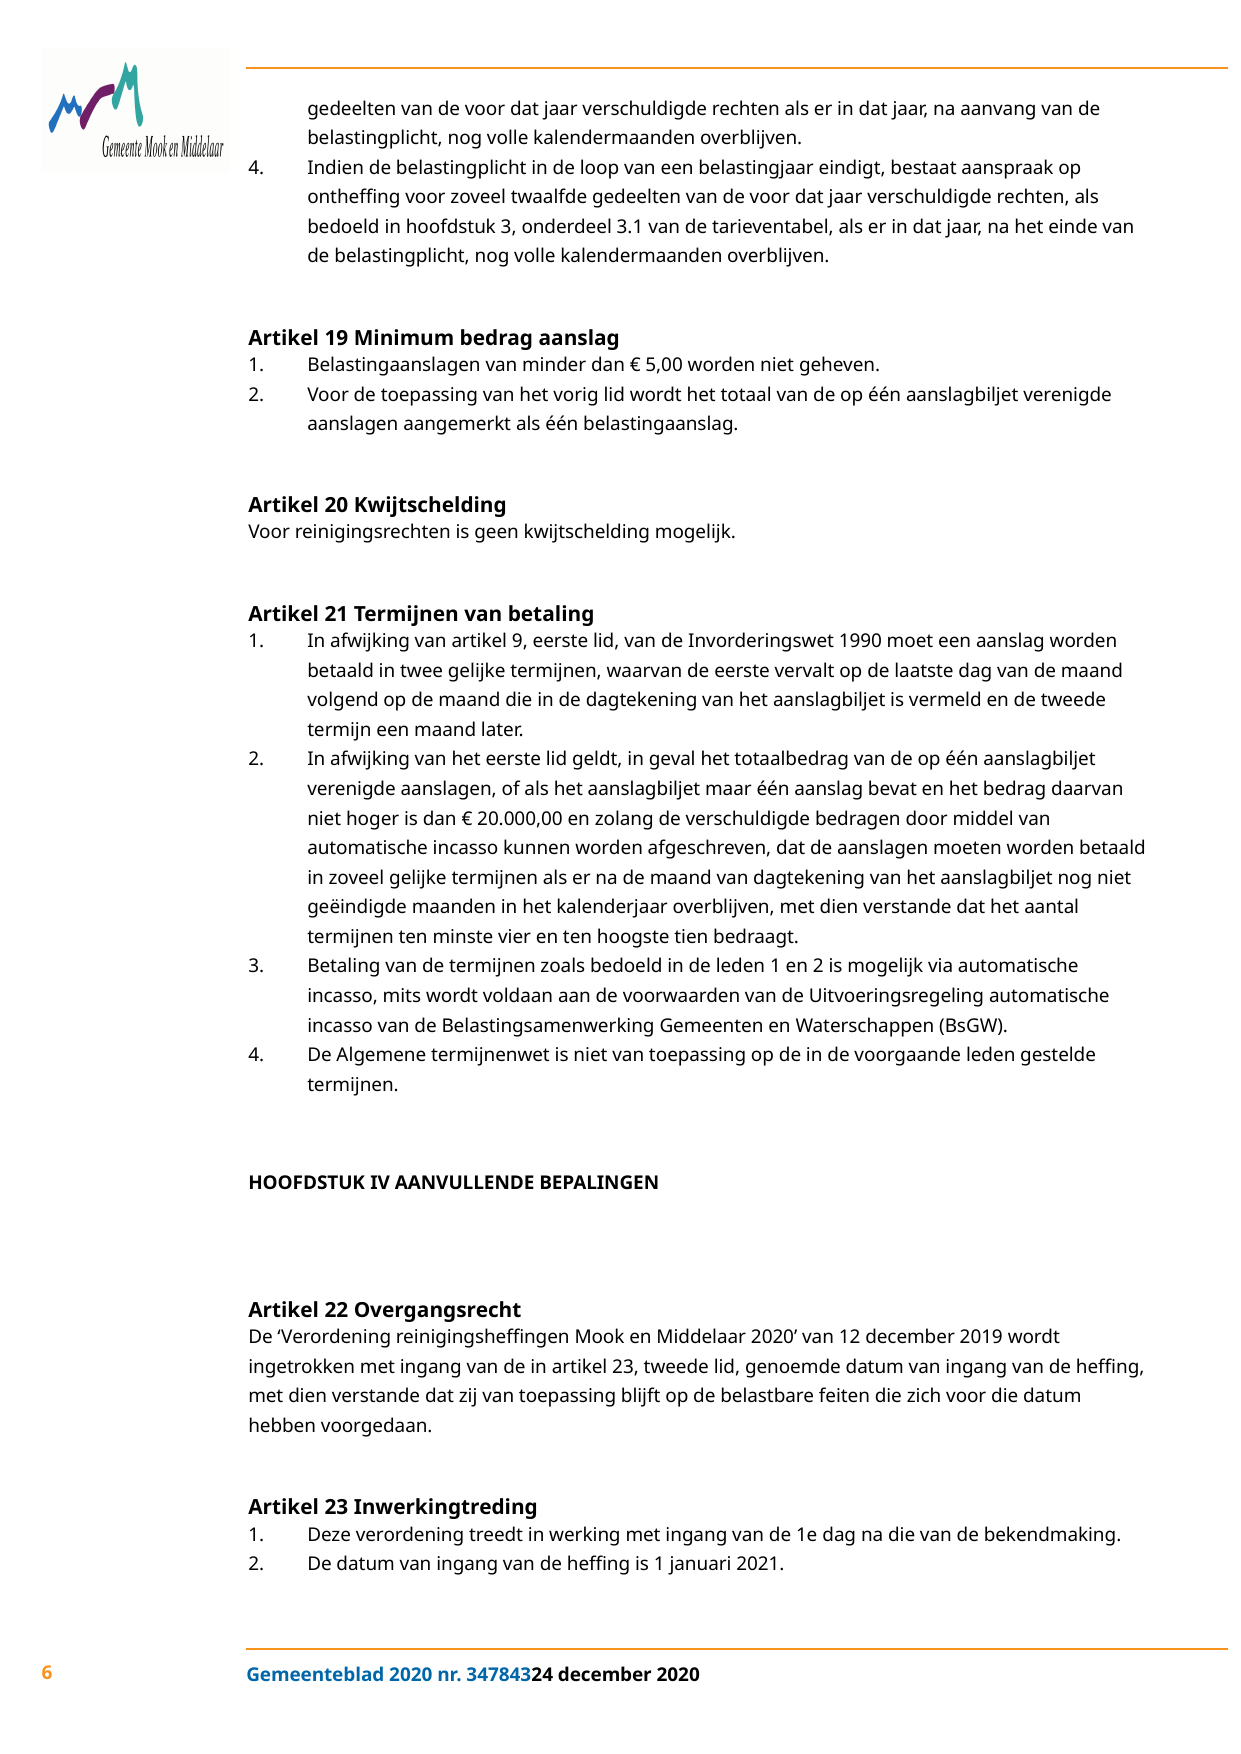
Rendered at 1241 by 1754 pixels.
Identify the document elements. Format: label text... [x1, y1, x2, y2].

text De ‘Verordening reinigingsheffingen Mook en Middelaar 2020’ van 12 december 2019 wordt ingetrokken met ingang van de in artikel 23, tweede lid, genoemde datum van ingang van de heffing, met dien verstande dat zij van toepassing blijft op de belastbare feiten die zich voor die datum hebben voorgedaan. [248, 1323, 1152, 1438]
list In afwijking van artikel 9, eerste lid, van de Invorderingswet 1990 moet een aanslag worden betaald in twee gelijke termijnen, waarvan de eerste vervalt op de laatste dag van de maand volgend op de maand die in de dagtekening van het aanslagbiljet is vermeld en de tweede termijn een maand later. [248, 627, 1152, 742]
list De datum van ingang van de heffing is 1 januari 2021. [248, 1550, 1152, 1576]
list Voor de toepassing van het vorig lid wordt het totaal van de op één aanslagbiljet verenigde aanslagen aangemerkt als één belastingaanslag. [248, 381, 1152, 436]
list In afwijking van het eerste lid geldt, in geval het totaalbedrag van de op één aanslagbiljet verenigde aanslagen, of als het aanslagbiljet maar één aanslag bevat en het bedrag daarvan niet hoger is dan € 20.000,00 en zolang de verschuldigde bedragen door middel van automatische incasso kunnen worden afgeschreven, dat de aanslagen moeten worden betaald in zoveel gelijke termijnen als er na de maand van dagtekening van het aanslagbiljet nog niet geëindigde maanden in het kalenderjaar overblijven, met dien verstande dat het aantal termijnen ten minste vier en ten hoogste tien bedraagt. [248, 746, 1152, 949]
text Artikel 22 Overgangsrecht [248, 1295, 1152, 1323]
text Artikel 21 Termijnen van betaling [248, 599, 1152, 627]
text Artikel 19 Minimum bedrag aanslag [248, 323, 1152, 351]
text Artikel 20 Kwijtschelding [248, 490, 1152, 519]
list gedeelten van de voor dat jaar verschuldigde rechten als er in dat jaar, na aanvang van de belastingplicht, nog volle kalendermaanden overblijven. [248, 95, 1152, 150]
picture [41, 47, 231, 172]
list Belastingaanslagen van minder dan € 5,00 worden niet geheven. [248, 351, 1152, 377]
list Deze verordening treedt in werking met ingang van de 1e dag na die van de bekendmaking. [248, 1521, 1152, 1546]
list Indien de belastingplicht in de loop van een belastingjaar eindigt, bestaat aanspraak op ontheffing voor zoveel twaalfde gedeelten van de voor dat jaar verschuldigde rechten, als bedoeld in hoofdstuk 3, onderdeel 3.1 van de tarieventabel, als er in dat jaar, na het einde van de belastingplicht, nog volle kalendermaanden overblijven. [248, 154, 1152, 268]
list De Algemene termijnenwet is niet van toepassing op de in de voorgaande leden gestelde termijnen. [248, 1041, 1152, 1097]
text Artikel 23 Inwerkingtreding [248, 1492, 1152, 1521]
list Betaling van de termijnen zoals bedoeld in de leden 1 en 2 is mogelijk via automatische incasso, mits wordt voldaan aan de voorwaarden van de Uitvoeringsregeling automatische incasso van de Belastingsamenwerking Gemeenten en Waterschappen (BsGW). [248, 953, 1152, 1037]
text HOOFDSTUK IV AANVULLENDE BEPALINGEN [248, 1167, 1152, 1195]
text Voor reinigingsrechten is geen kwijtschelding mogelijk. [248, 519, 1152, 544]
